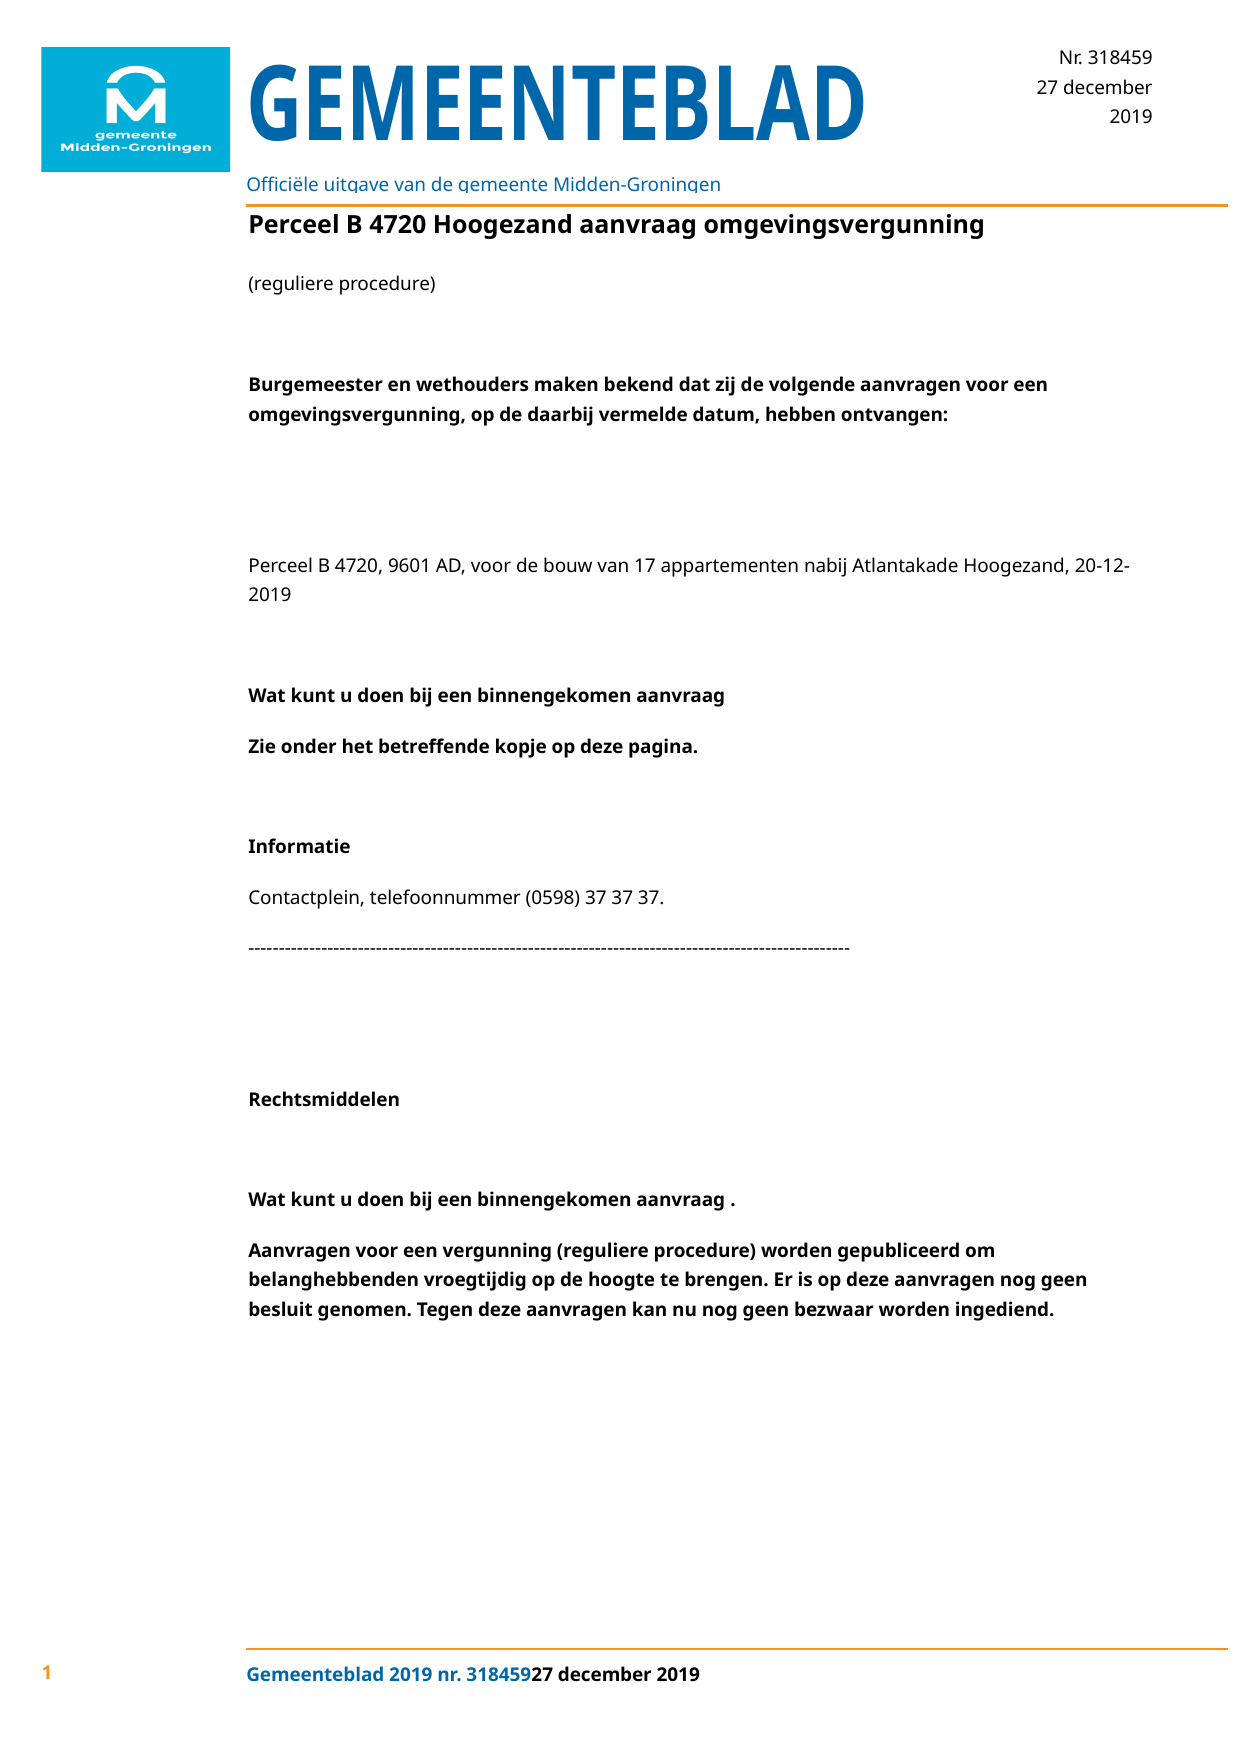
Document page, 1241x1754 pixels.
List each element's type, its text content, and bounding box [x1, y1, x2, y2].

text Wat kunt u doen bij een binnengekomen aanvraag [248, 682, 1152, 708]
picture [108, 66, 164, 82]
text (reguliere procedure) [248, 270, 1152, 296]
text Contactplein, telefoonnummer (0598) 37 37 37. [248, 884, 1152, 910]
text Rechtsmiddelen [248, 1086, 1152, 1111]
text Burgemeester en wethouders maken bekend dat zij de volgende aanvragen voor een omgevingsvergunning, op de daarbij vermelde datum, hebben ontvangen: [248, 371, 1152, 426]
text Aanvragen voor een vergunning (reguliere procedure) worden gepubliceerd om belanghebbenden vroegtijdig op de hoogte te brengen. Er is op deze aanvragen nog geen besluit genomen. Tegen deze aanvragen kan nu nog geen bezwaar worden ingediend. [248, 1237, 1152, 1322]
text Perceel B 4720, 9601 AD, voor de bouw van 17 appartementen nabij Atlantakade Hoogezand, 20-12-2019 [248, 552, 1152, 607]
text Perceel B 4720 Hoogezand aanvraag omgevingsvergunning [248, 207, 1152, 241]
text Zie onder het betreffende kopje op deze pagina. [248, 733, 1152, 758]
picture [107, 89, 165, 122]
text --------------------------------------------------------------------------------------------------- [248, 934, 1152, 960]
text Wat kunt u doen bij een binnengekomen aanvraag . [248, 1187, 1152, 1212]
picture [184, 146, 190, 153]
text Informatie [248, 834, 1152, 859]
